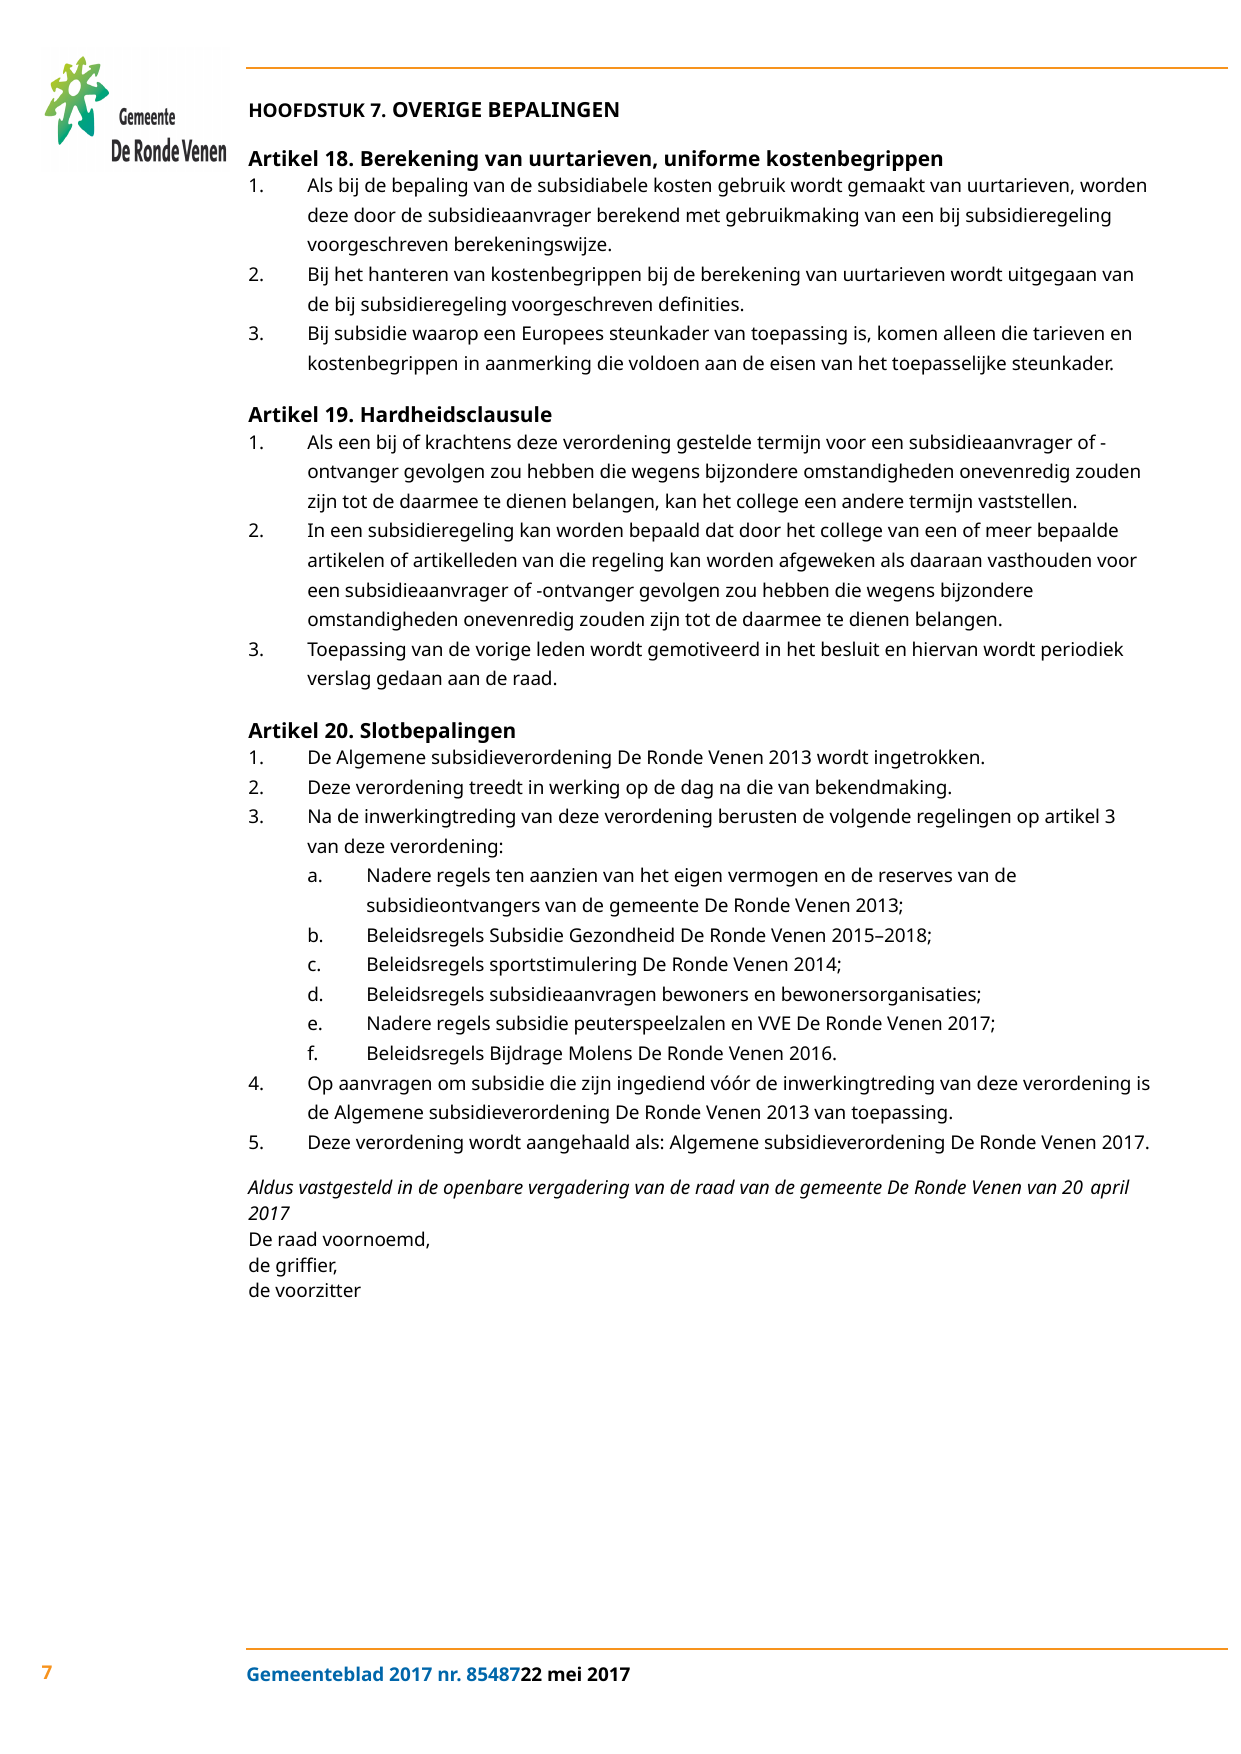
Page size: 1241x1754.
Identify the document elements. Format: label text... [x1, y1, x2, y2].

list Beleidsregels subsidieaanvragen bewoners en bewonersorganisaties; [307, 981, 1152, 1007]
list Nadere regels subsidie peuterspeelzalen en VVE De Ronde Venen 2017; [307, 1011, 1152, 1036]
list Beleidsregels sportstimulering De Ronde Venen 2014; [307, 951, 1152, 977]
text de griffier, [248, 1252, 1152, 1277]
list De Algemene subsidieverordening De Ronde Venen 2013 wordt ingetrokken. [248, 744, 1152, 770]
list Als bij de bepaling van de subsidiabele kosten gebruik wordt gemaakt van uurtarieven, worden deze door de subsidieaanvrager berekend met gebruikmaking van een bij subsidieregeling voorgeschreven berekeningswijze. [248, 172, 1152, 257]
list Nadere regels ten aanzien van het eigen vermogen en de reserves van de subsidieontvangers van de gemeente De Ronde Venen 2013; [307, 863, 1152, 918]
list Na de inwerkingtreding van deze verordening berusten de volgende regelingen op artikel 3 van deze verordening: [248, 803, 1152, 859]
list Toepassing van de vorige leden wordt gemotiveerd in het besluit en hiervan wordt periodiek verslag gedaan aan de raad. [248, 636, 1152, 691]
list Als een bij of krachtens deze verordening gestelde termijn voor een subsidieaanvrager of -ontvanger gevolgen zou hebben die wegens bijzondere omstandigheden onevenredig zouden zijn tot de daarmee te dienen belangen, kan het college een andere termijn vaststellen. [248, 429, 1152, 514]
list Deze verordening wordt aangehaald als: Algemene subsidieverordening De Ronde Venen 2017. [248, 1129, 1152, 1155]
list Beleidsregels Bijdrage Molens De Ronde Venen 2016. [307, 1040, 1152, 1066]
list Beleidsregels Subsidie Gezondheid De Ronde Venen 2015–2018; [307, 922, 1152, 948]
list Op aanvragen om subsidie die zijn ingediend vóór de inwerkingtreding van deze verordening is de Algemene subsidieverordening De Ronde Venen 2013 van toepassing. [248, 1070, 1152, 1125]
text Artikel 20. Slotbepalingen [248, 716, 1152, 744]
text Artikel 19. Hardheidsclausule [248, 400, 1152, 429]
text de voorzitter [248, 1277, 1152, 1303]
list In een subsidieregeling kan worden bepaald dat door het college van een of meer bepaalde artikelen of artikelleden van die regeling kan worden afgeweken als daaraan vasthouden voor een subsidieaanvrager of -ontvanger gevolgen zou hebben die wegens bijzondere omstandigheden onevenredig zouden zijn tot de daarmee te dienen belangen. [248, 518, 1152, 632]
text HOOFDSTUK 7. OVERIGE BEPALINGEN [248, 95, 1152, 123]
picture [41, 47, 231, 172]
text Aldus vastgesteld in de openbare vergadering van de raad van de gemeente De Ronde Venen van 20 april 2017 [248, 1174, 1152, 1226]
text Artikel 18. Berekening van uurtarieven, uniforme kostenbegrippen [248, 144, 1152, 172]
list Bij subsidie waarop een Europees steunkader van toepassing is, komen alleen die tarieven en kostenbegrippen in aanmerking die voldoen aan de eisen van het toepasselijke steunkader. [248, 320, 1152, 376]
text De raad voornoemd, [248, 1226, 1152, 1252]
list Bij het hanteren van kostenbegrippen bij de berekening van uurtarieven wordt uitgegaan van de bij subsidieregeling voorgeschreven definities. [248, 261, 1152, 317]
list Deze verordening treedt in werking op de dag na die van bekendmaking. [248, 774, 1152, 800]
